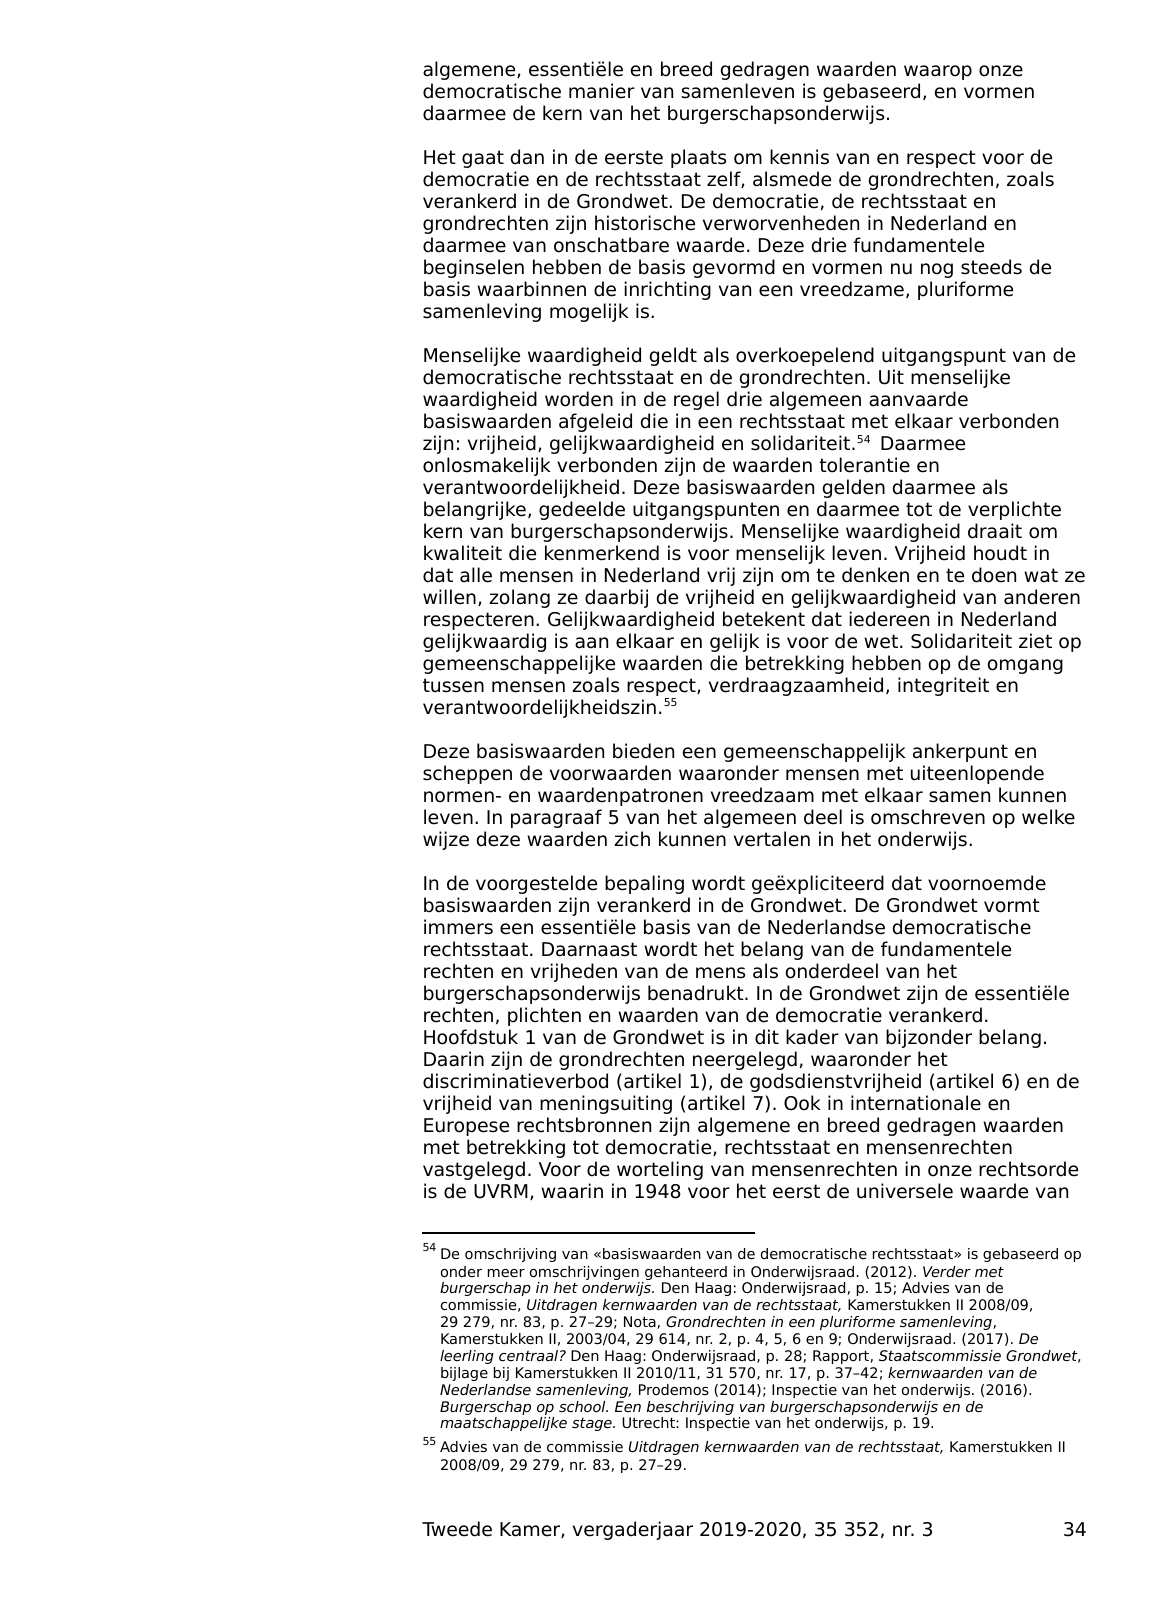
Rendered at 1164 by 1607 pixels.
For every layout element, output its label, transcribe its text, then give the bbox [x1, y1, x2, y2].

text Advies van de commissie Uitdragen kernwaarden van de rechtsstaat, Kamerstukken II 2008/09, 29 279, nr. 83, p. 27–29. [422, 1435, 1087, 1474]
text Deze basiswaarden bieden een gemeenschappelijk ankerpunt en scheppen de voorwaarden waaronder mensen met uiteenlopende normen- en waardenpatronen vreedzaam met elkaar samen kunnen leven. In paragraaf 5 van het algemeen deel is omschreven op welke wijze deze waarden zich kunnen vertalen in het onderwijs. [422, 741, 1087, 851]
text De omschrijving van «basiswaarden van de democratische rechtsstaat» is gebaseerd op onder meer omschrijvingen gehanteerd in Onderwijsraad. (2012). Verder met burgerschap in het onderwijs. Den Haag: Onderwijsraad, p. 15; Advies van de commissie, Uitdragen kernwaarden van de rechtsstaat, Kamerstukken II 2008/09, 29 279, nr. 83, p. 27–29; Nota, Grondrechten in een pluriforme samenleving, Kamerstukken II, 2003/04, 29 614, nr. 2, p. 4, 5, 6 en 9; Onderwijsraad. (2017). De leerling centraal? Den Haag: Onderwijsraad, p. 28; Rapport, Staatscommissie Grondwet, bijlage bij Kamerstukken II 2010/11, 31 570, nr. 17, p. 37–42; kernwaarden van de Nederlandse samenleving, Prodemos (2014); Inspectie van het onderwijs. (2016). Burgerschap op school. Een beschrijving van burgerschapsonderwijs en de maatschappelijke stage. Utrecht: Inspectie van het onderwijs, p. 19. [422, 1242, 1087, 1432]
text Het gaat dan in de eerste plaats om kennis van en respect voor de democratie en de rechtsstaat zelf, alsmede de grondrechten, zoals verankerd in de Grondwet. De democratie, de rechtsstaat en grondrechten zijn historische verworvenheden in Nederland en daarmee van onschatbare waarde. Deze drie fundamentele beginselen hebben de basis gevormd en vormen nu nog steeds de basis waarbinnen de inrichting van een vreedzame, pluriforme samenleving mogelijk is. [422, 147, 1087, 323]
text In de voorgestelde bepaling wordt geëxpliciteerd dat voornoemde basiswaarden zijn verankerd in de Grondwet. De Grondwet vormt immers een essentiële basis van de Nederlandse democratische rechtsstaat. Daarnaast wordt het belang van de fundamentele rechten en vrijheden van de mens als onderdeel van het burgerschapsonderwijs benadrukt. In de Grondwet zijn de essentiële rechten, plichten en waarden van de democratie verankerd. Hoofdstuk 1 van de Grondwet is in dit kader van bijzonder belang. Daarin zijn de grondrechten neergelegd, waaronder het discriminatieverbod (artikel 1), de godsdienstvrijheid (artikel 6) en de vrijheid van meningsuiting (artikel 7). Ook in internationale en Europese rechtsbronnen zijn algemene en breed gedragen waarden met betrekking tot democratie, rechtsstaat en mensenrechten vastgelegd. Voor de worteling van mensenrechten in onze rechtsorde is de UVRM, waarin in 1948 voor het eerst de universele waarde van [422, 873, 1087, 1203]
text algemene, essentiële en breed gedragen waarden waarop onze democratische manier van samenleven is gebaseerd, en vormen daarmee de kern van het burgerschapsonderwijs. [422, 59, 1087, 125]
text Menselijke waardigheid geldt als overkoepelend uitgangspunt van de democratische rechtsstaat en de grondrechten. Uit menselijke waardigheid worden in de regel drie algemeen aanvaarde basiswaarden afgeleid die in een rechtsstaat met elkaar verbonden zijn: vrijheid, gelijkwaardigheid en solidariteit. Daarmee onlosmakelijk verbonden zijn de waarden tolerantie en verantwoordelijkheid. Deze basiswaarden gelden daarmee als belangrijke, gedeelde uitgangspunten en daarmee tot de verplichte kern van burgerschapsonderwijs. Menselijke waardigheid draait om kwaliteit die kenmerkend is voor menselijk leven. Vrijheid houdt in dat alle mensen in Nederland vrij zijn om te denken en te doen wat ze willen, zolang ze daarbij de vrijheid en gelijkwaardigheid van anderen respecteren. Gelijkwaardigheid betekent dat iedereen in Nederland gelijkwaardig is aan elkaar en gelijk is voor de wet. Solidariteit ziet op gemeenschappelijke waarden die betrekking hebben op de omgang tussen mensen zoals respect, verdraagzaamheid, integriteit en verantwoordelijkheidszin. [422, 345, 1087, 719]
